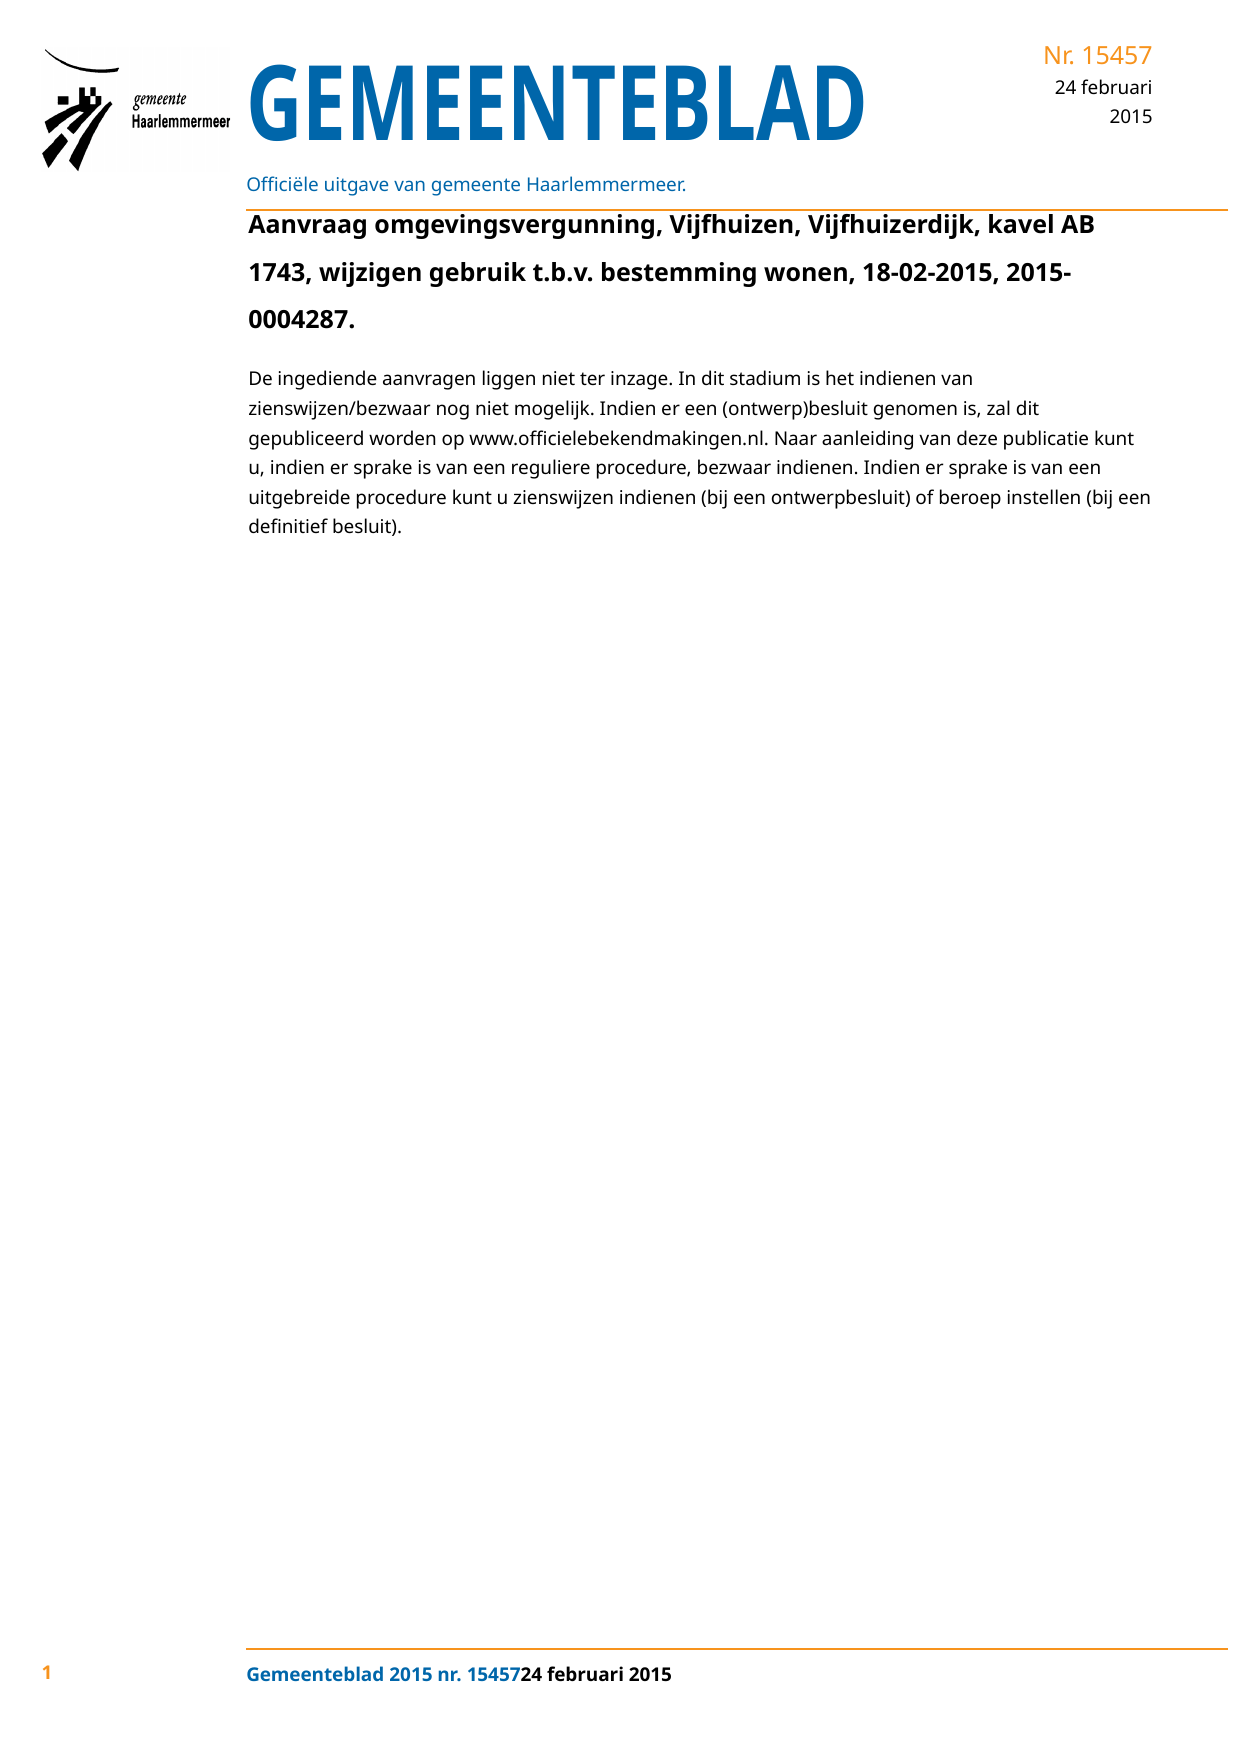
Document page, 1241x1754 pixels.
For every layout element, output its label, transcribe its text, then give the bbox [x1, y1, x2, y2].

picture [41, 47, 231, 172]
text De ingediende aanvragen liggen niet ter inzage. In dit stadium is het indienen van zienswijzen/bezwaar nog niet mogelijk. Indien er een (ontwerp)besluit genomen is, zal dit gepubliceerd worden op www.officielebekendmakingen.nl. Naar aanleiding van deze publicatie kunt u, indien er sprake is van een reguliere procedure, bezwaar indienen. Indien er sprake is van een uitgebreide procedure kunt u zienswijzen indienen (bij een ontwerpbesluit) of beroep instellen (bij een definitief besluit). [248, 366, 1152, 539]
text Aanvraag omgevingsvergunning, Vijfhuizen, Vijfhuizerdijk, kavel AB 1743, wijzigen gebruik t.b.v. bestemming wonen, 18-02-2015, 2015-0004287. [248, 211, 1152, 336]
